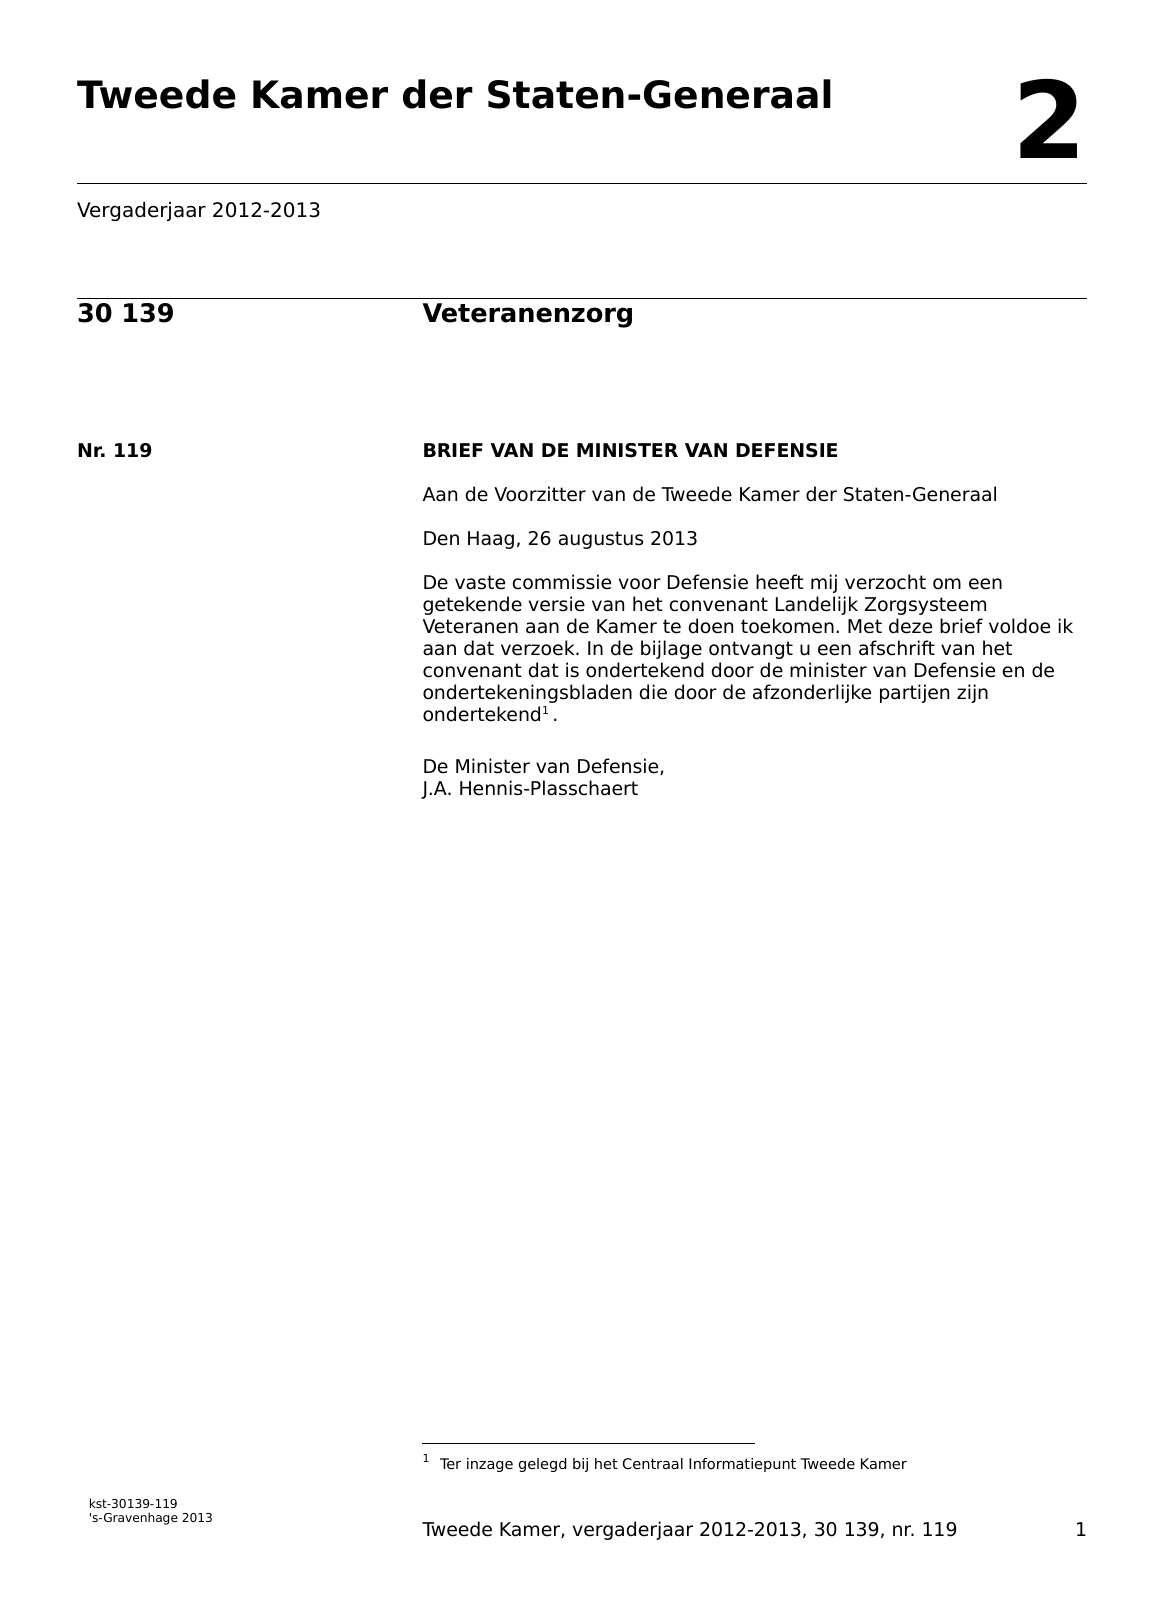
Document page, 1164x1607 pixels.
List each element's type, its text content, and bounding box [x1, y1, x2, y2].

text Den Haag, 26 augustus 2013 [422, 528, 1087, 550]
table_header 2 [886, 59, 1087, 183]
subtitle 30 139 Veteranenzorg [77, 299, 1087, 329]
text Ter inzage gelegd bij het Centraal Informatiepunt Tweede Kamer [422, 1452, 1087, 1474]
subtitle Nr. 119 BRIEF VAN DE MINISTER VAN DEFENSIE [77, 440, 1087, 462]
text 's-Gravenhage 2013 [88, 1511, 323, 1525]
table_header Tweede Kamer der Staten-Generaal [77, 59, 886, 183]
table_cell Vergaderjaar 2012-2013 [77, 184, 1087, 298]
text De vaste commissie voor Defensie heeft mij verzocht om een getekende versie van het convenant Landelijk Zorgsysteem Veteranen aan de Kamer te doen toekomen. Met deze brief voldoe ik aan dat verzoek. In de bijlage ontvangt u een afschrift van het convenant dat is ondertekend door de minister van Defensie en de ondertekeningsbladen die door de afzonderlijke partijen zijn ondertekend. [422, 572, 1087, 726]
text De Minister van Defensie, J.A. Hennis-Plasschaert [422, 756, 1087, 800]
text kst-30139-119 [88, 1497, 323, 1511]
text Aan de Voorzitter van de Tweede Kamer der Staten-Generaal [422, 484, 1087, 506]
